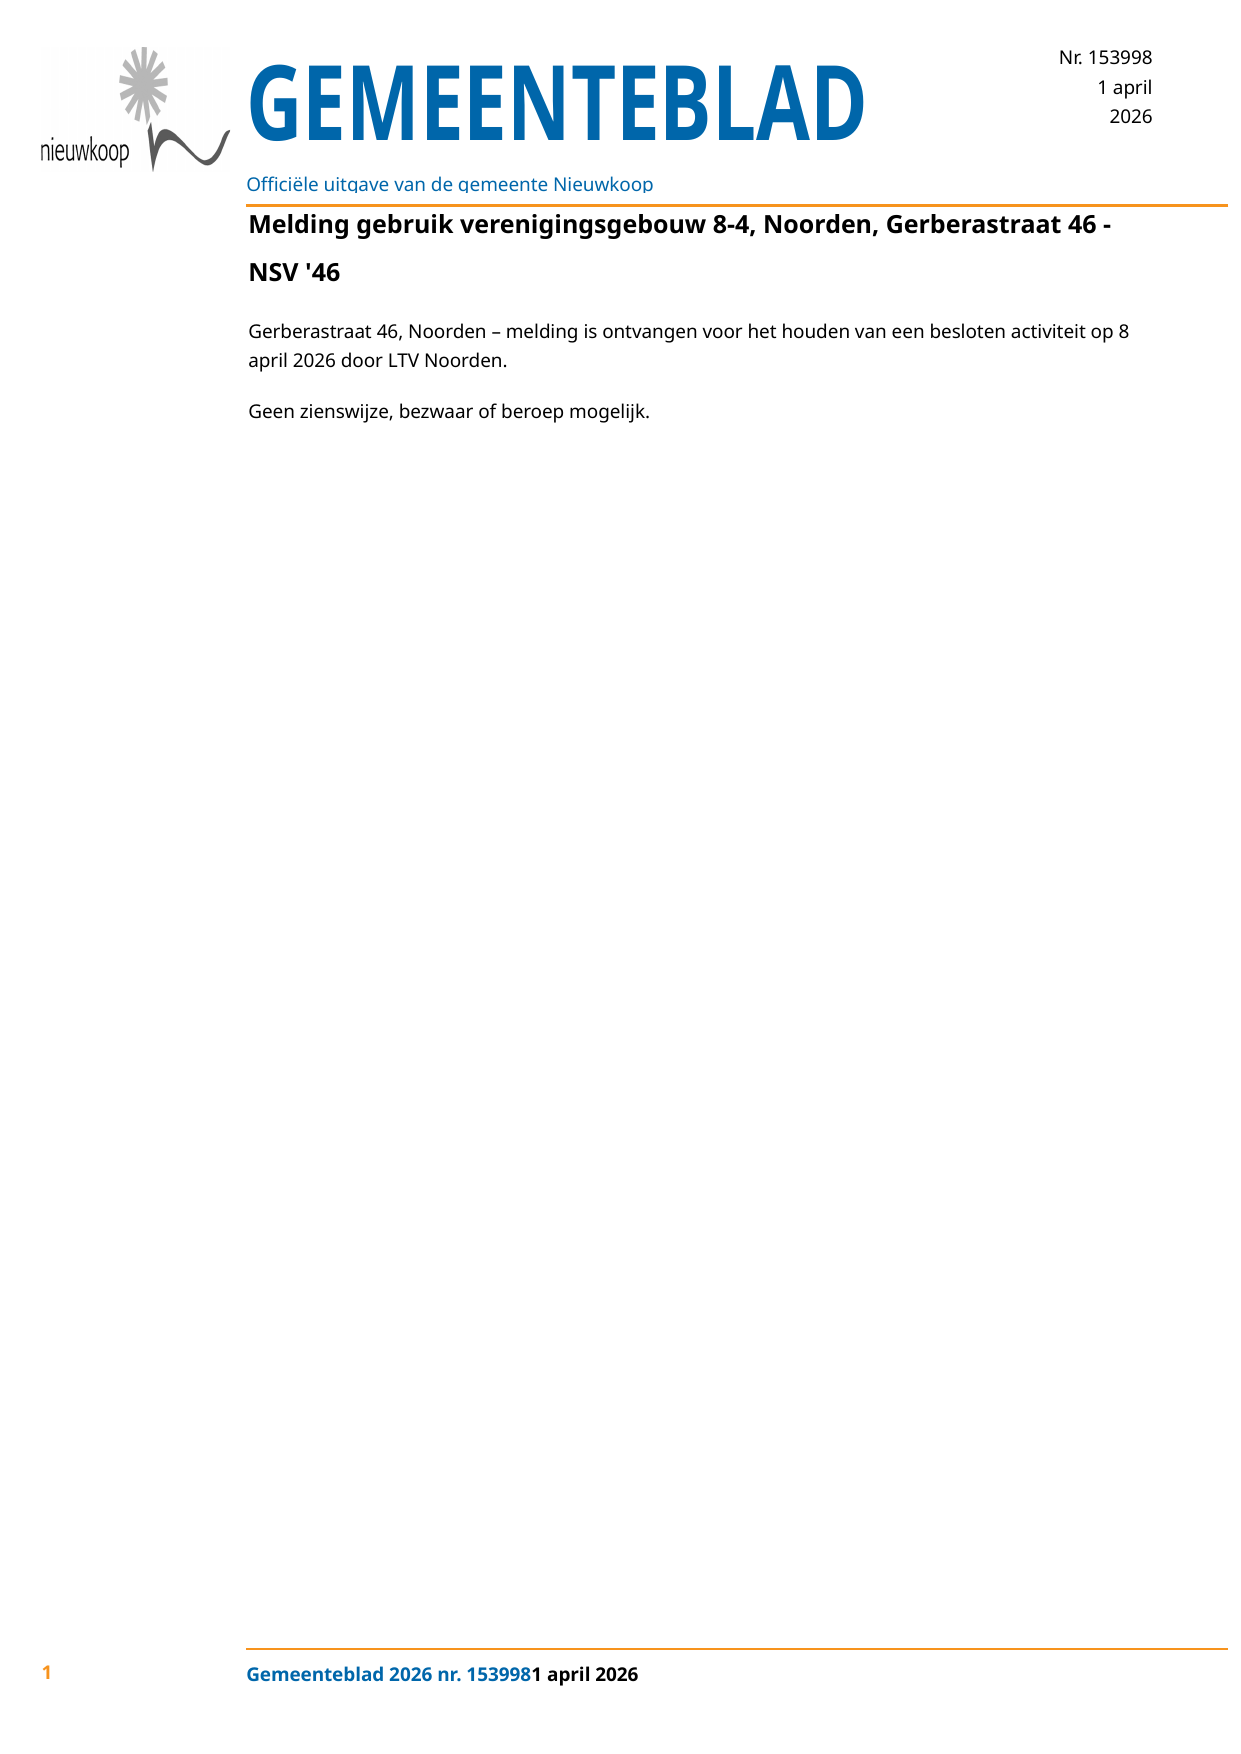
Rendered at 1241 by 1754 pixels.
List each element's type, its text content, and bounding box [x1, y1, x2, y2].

text Gerberastraat 46, Noorden – melding is ontvangen voor het houden van een besloten activiteit op 8 april 2026 door LTV Noorden. [248, 318, 1152, 373]
text Geen zienswijze, bezwaar of beroep mogelijk. [248, 398, 1152, 424]
picture [41, 47, 231, 172]
text Melding gebruik verenigingsgebouw 8-4, Noorden, Gerberastraat 46 - NSV '46 [248, 207, 1152, 288]
